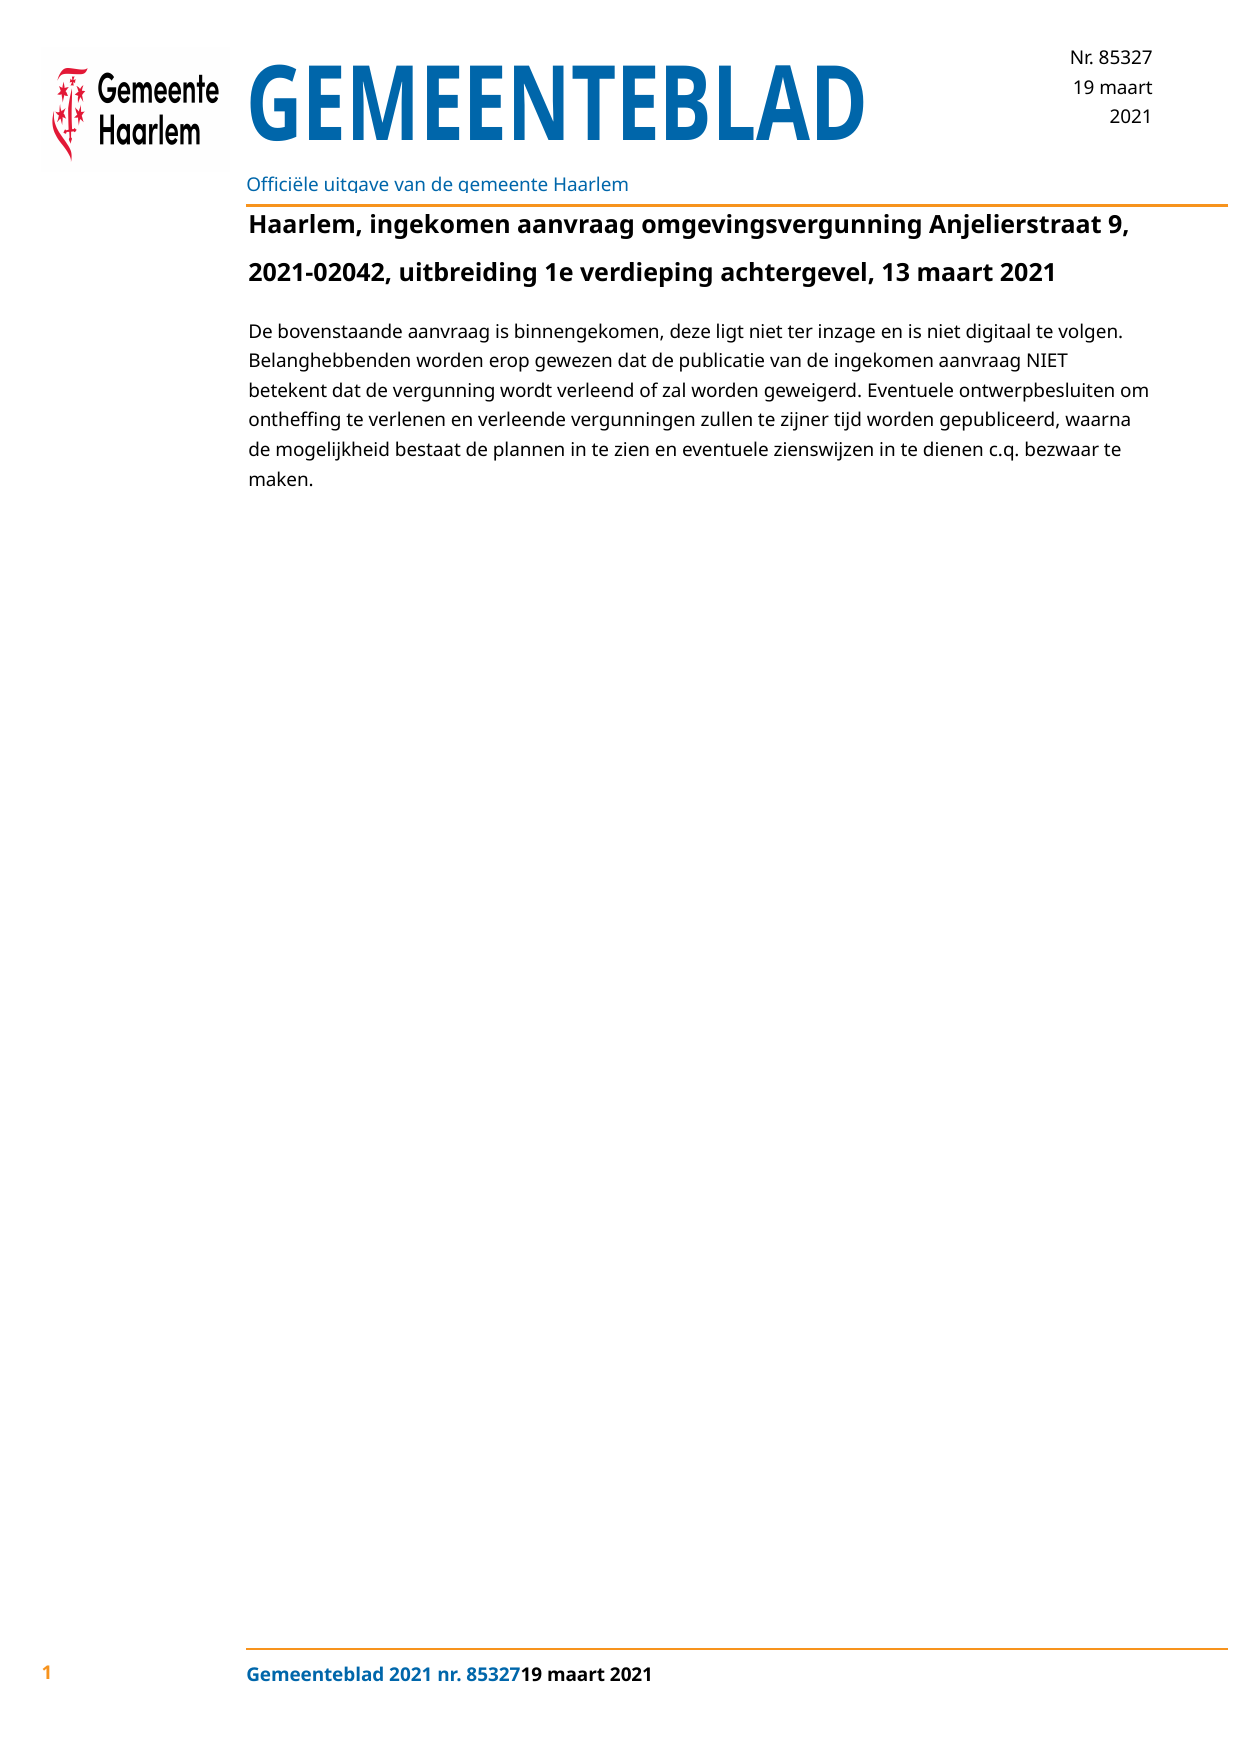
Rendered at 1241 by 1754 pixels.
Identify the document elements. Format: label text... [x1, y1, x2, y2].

text De bovenstaande aanvraag is binnengekomen, deze ligt niet ter inzage en is niet digitaal te volgen. Belanghebbenden worden erop gewezen dat de publicatie van de ingekomen aanvraag NIET betekent dat de vergunning wordt verleend of zal worden geweigerd. Eventuele ontwerpbesluiten om ontheffing te verlenen en verleende vergunningen zullen te zijner tijd worden gepubliceerd, waarna de mogelijkheid bestaat de plannen in te zien en eventuele zienswijzen in te dienen c.q. bezwaar te maken. [248, 318, 1152, 492]
text Haarlem, ingekomen aanvraag omgevingsvergunning Anjelierstraat 9, 2021-02042, uitbreiding 1e verdieping achtergevel, 13 maart 2021 [248, 207, 1152, 288]
picture [41, 47, 231, 172]
